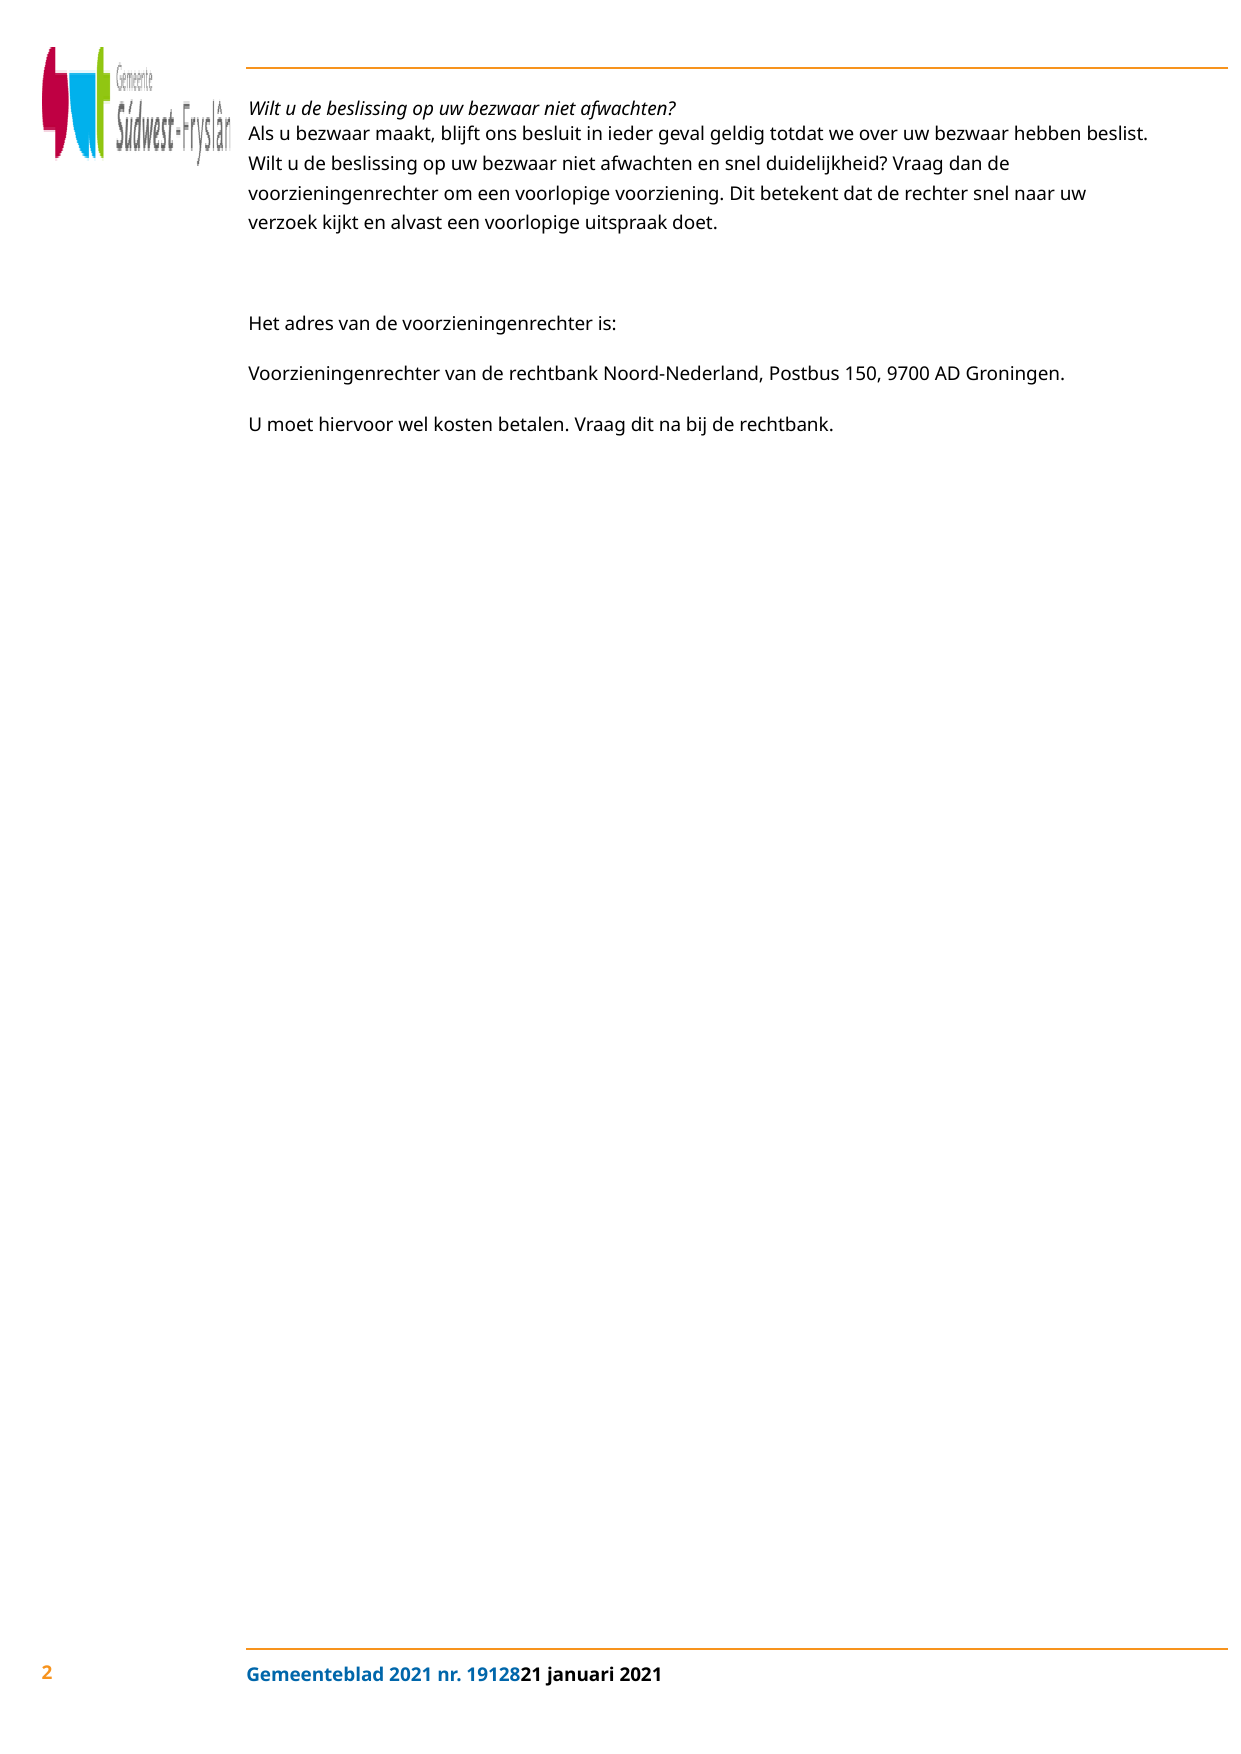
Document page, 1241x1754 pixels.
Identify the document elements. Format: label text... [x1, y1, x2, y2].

text Het adres van de voorzieningenrechter is: [248, 310, 1152, 336]
picture [41, 47, 231, 172]
text Voorzieningenrechter van de rechtbank Noord-Nederland, Postbus 150, 9700 AD Groningen. [248, 361, 1152, 386]
text U moet hiervoor wel kosten betalen. Vraag dit na bij de rechtbank. [248, 411, 1152, 437]
text Wilt u de beslissing op uw bezwaar niet afwachten? [248, 95, 1152, 121]
text Als u bezwaar maakt, blijft ons besluit in ieder geval geldig totdat we over uw bezwaar hebben beslist. Wilt u de beslissing op uw bezwaar niet afwachten en snel duidelijkheid? Vraag dan de voorzieningenrechter om een voorlopige voorziening. Dit betekent dat de rechter snel naar uw verzoek kijkt en alvast een voorlopige uitspraak doet. [248, 121, 1152, 235]
